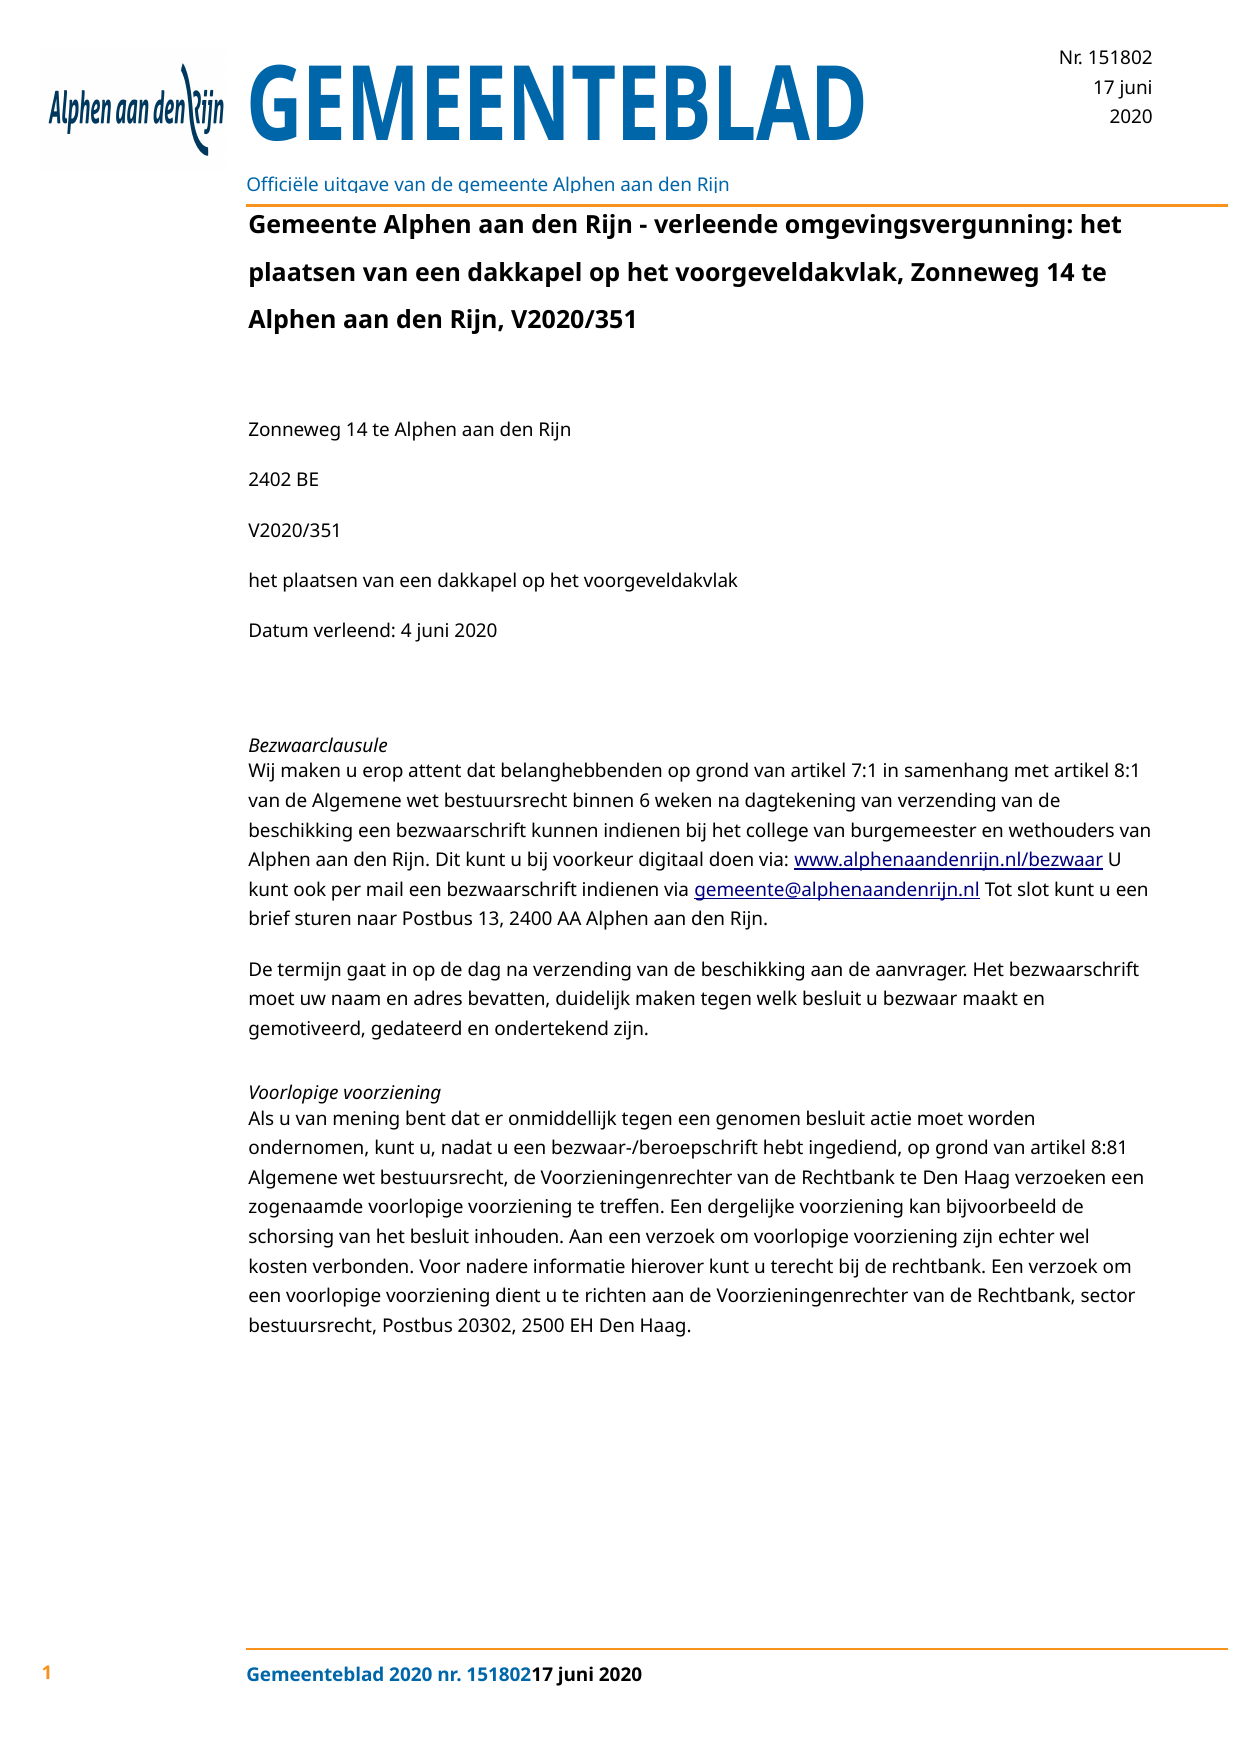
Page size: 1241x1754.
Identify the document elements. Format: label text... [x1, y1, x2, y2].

text Bezwaarclausule [248, 732, 1152, 758]
text Datum verleend: 4 juni 2020 [248, 618, 1152, 643]
text Gemeente Alphen aan den Rijn - verleende omgevingsvergunning: het plaatsen van een dakkapel op het voorgeveldakvlak, Zonneweg 14 te Alphen aan den Rijn, V2020/351 [248, 207, 1152, 336]
text De termijn gaat in op de dag na verzending van de beschikking aan de aanvrager. Het bezwaarschrift moet uw naam en adres bevatten, duidelijk maken tegen welk besluit u bezwaar maakt en gemotiveerd, gedateerd en ondertekend zijn. [248, 956, 1152, 1041]
text 2402 BE [248, 466, 1152, 492]
text Wij maken u erop attent dat belanghebbenden op grond van artikel 7:1 in samenhang met artikel 8:1 van de Algemene wet bestuursrecht binnen 6 weken na dagtekening van verzending van de beschikking een bezwaarschrift kunnen indienen bij het college van burgemeester en wethouders van Alphen aan den Rijn. Dit kunt u bij voorkeur digitaal doen via: www.alphenaandenrijn.nl/bezwaar U kunt ook per mail een bezwaarschrift indienen via gemeente@alphenaandenrijn.nl Tot slot kunt u een brief sturen naar Postbus 13, 2400 AA Alphen aan den Rijn. [248, 758, 1152, 931]
text het plaatsen van een dakkapel op het voorgeveldakvlak [248, 567, 1152, 593]
text Voorlopige voorziening [248, 1079, 1152, 1105]
picture [41, 47, 231, 172]
text Als u van mening bent dat er onmiddellijk tegen een genomen besluit actie moet worden ondernomen, kunt u, nadat u een bezwaar-/beroepschrift hebt ingediend, op grond van artikel 8:81 Algemene wet bestuursrecht, de Voorzieningenrechter van de Rechtbank te Den Haag verzoeken een zogenaamde voorlopige voorziening te treffen. Een dergelijke voorziening kan bijvoorbeeld de schorsing van het besluit inhouden. Aan een verzoek om voorlopige voorziening zijn echter wel kosten verbonden. Voor nadere informatie hierover kunt u terecht bij de rechtbank. Een verzoek om een voorlopige voorziening dient u te richten aan de Voorzieningenrechter van de Rechtbank, sector bestuursrecht, Postbus 20302, 2500 EH Den Haag. [248, 1105, 1152, 1338]
text V2020/351 [248, 517, 1152, 542]
text Zonneweg 14 te Alphen aan den Rijn [248, 416, 1152, 442]
